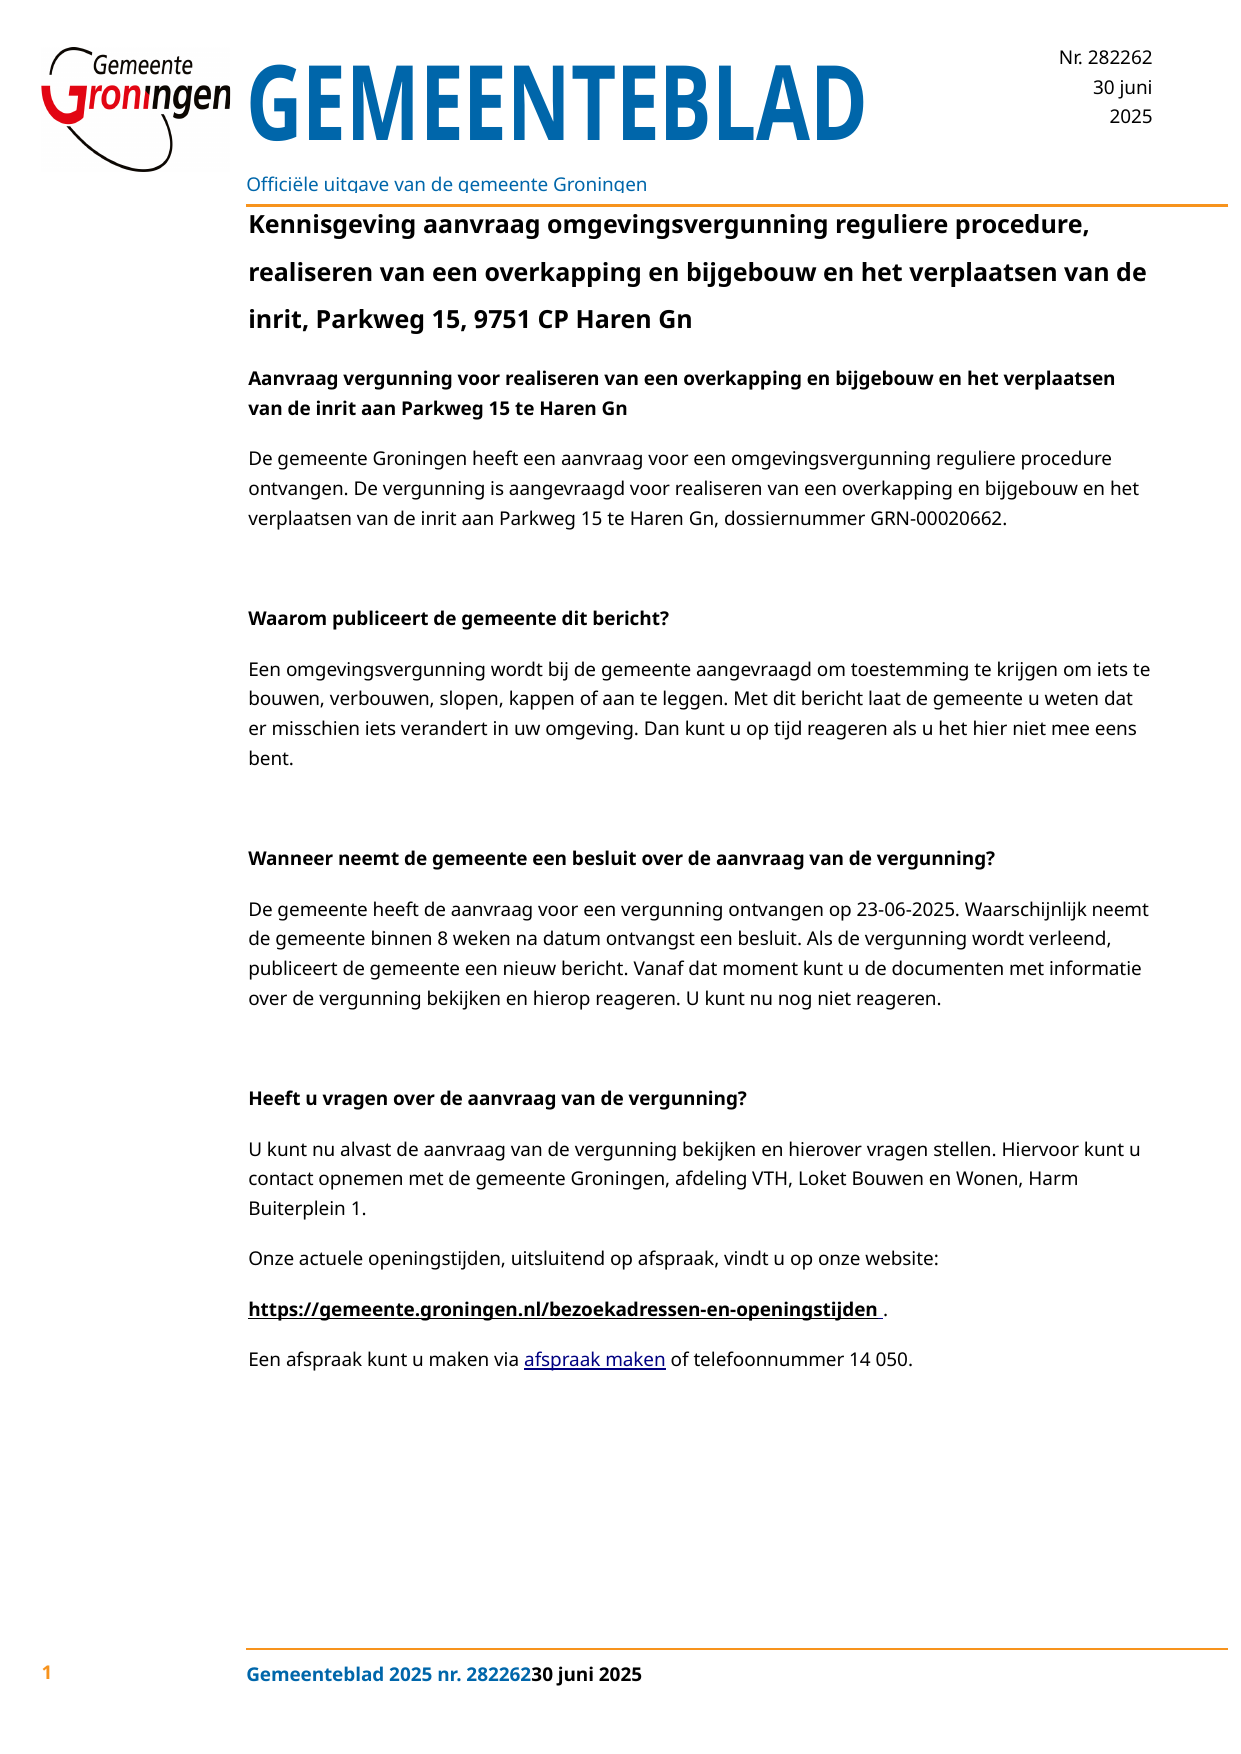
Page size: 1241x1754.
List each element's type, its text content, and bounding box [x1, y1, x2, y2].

text De gemeente Groningen heeft een aanvraag voor een omgevingsvergunning reguliere procedure ontvangen. De vergunning is aangevraagd voor realiseren van een overkapping en bijgebouw en het verplaatsen van de inrit aan Parkweg 15 te Haren Gn, dossiernummer GRN-00020662. [248, 446, 1152, 530]
text Een afspraak kunt u maken via afspraak maken of telefoonnummer 14 050. [248, 1346, 1152, 1372]
text De gemeente heeft de aanvraag voor een vergunning ontvangen op 23-06-2025. Waarschijnlijk neemt de gemeente binnen 8 weken na datum ontvangst een besluit. Als de vergunning wordt verleend, publiceert de gemeente een nieuw bericht. Vanaf dat moment kunt u de documenten met informatie over de vergunning bekijken en hierop reageren. U kunt nu nog niet reageren. [248, 896, 1152, 1010]
text Waarom publiceert de gemeente dit bericht? [248, 606, 1152, 631]
text Onze actuele openingstijden, uitsluitend op afspraak, vindt u op onze website: [248, 1246, 1152, 1271]
picture [41, 47, 231, 172]
text U kunt nu alvast de aanvraag van de vergunning bekijken en hierover vragen stellen. Hiervoor kunt u contact opnemen met de gemeente Groningen, afdeling VTH, Loket Bouwen en Wonen, Harm Buiterplein 1. [248, 1136, 1152, 1221]
text Een omgevingsvergunning wordt bij de gemeente aangevraagd om toestemming te krijgen om iets te bouwen, verbouwen, slopen, kappen of aan te leggen. Met dit bericht laat de gemeente u weten dat er misschien iets verandert in uw omgeving. Dan kunt u op tijd reageren als u het hier niet mee eens bent. [248, 656, 1152, 770]
text Heeft u vragen over de aanvraag van de vergunning? [248, 1086, 1152, 1111]
text Kennisgeving aanvraag omgevingsvergunning reguliere procedure, realiseren van een overkapping en bijgebouw en het verplaatsen van de inrit, Parkweg 15, 9751 CP Haren Gn [248, 207, 1152, 336]
text Wanneer neemt de gemeente een besluit over de aanvraag van de vergunning? [248, 846, 1152, 871]
text Aanvraag vergunning voor realiseren van een overkapping en bijgebouw en het verplaatsen van de inrit aan Parkweg 15 te Haren Gn [248, 366, 1152, 421]
text https://gemeente.groningen.nl/bezoekadressen-en-openingstijden . [248, 1296, 1152, 1322]
